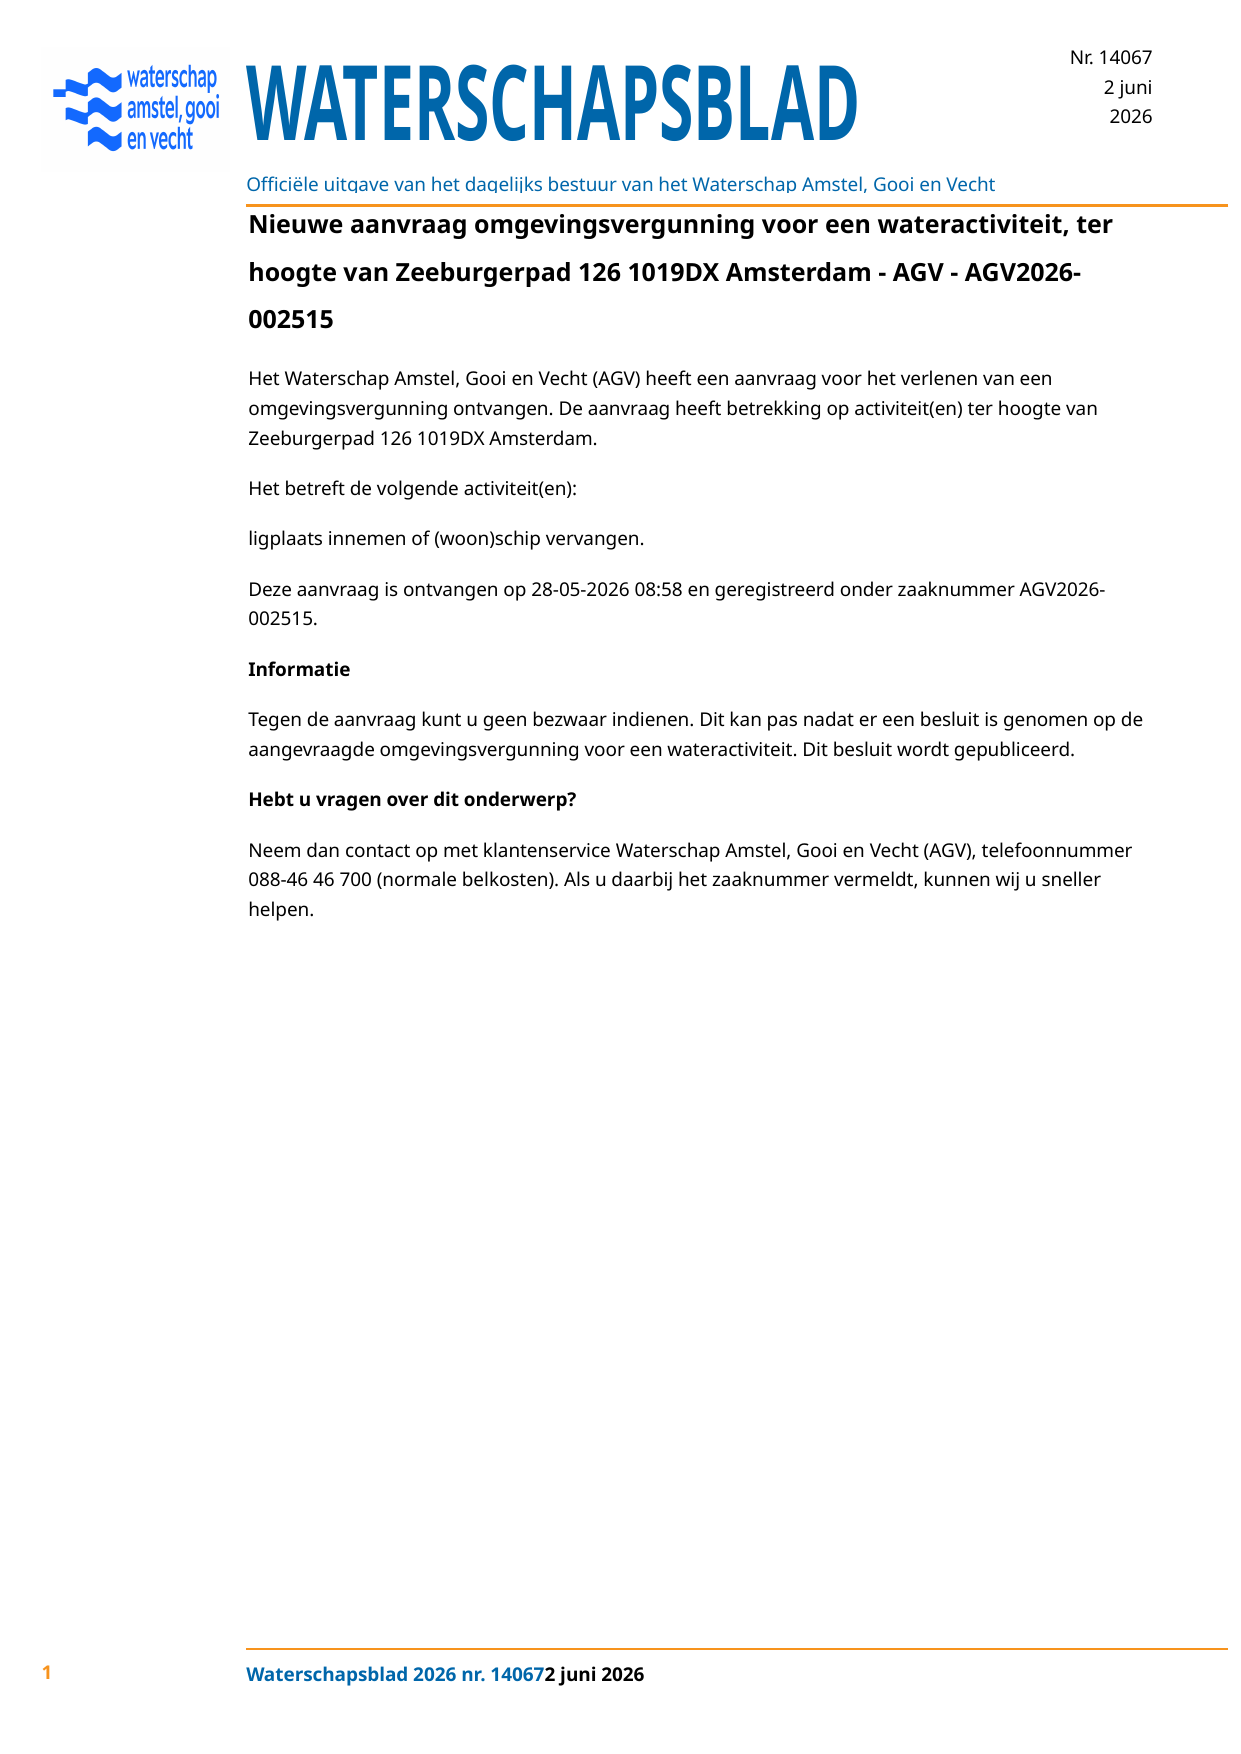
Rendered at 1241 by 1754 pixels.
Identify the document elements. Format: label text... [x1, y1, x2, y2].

text Informatie [248, 656, 1152, 682]
text Het betreft de volgende activiteit(en): [248, 475, 1152, 501]
text Nieuwe aanvraag omgevingsvergunning voor een wateractiviteit, ter hoogte van Zeeburgerpad 126 1019DX Amsterdam - AGV - AGV2026-002515 [248, 207, 1152, 336]
picture [41, 47, 231, 172]
text Het Waterschap Amstel, Gooi en Vecht (AGV) heeft een aanvraag voor het verlenen van een omgevingsvergunning ontvangen. De aanvraag heeft betrekking op activiteit(en) ter hoogte van Zeeburgerpad 126 1019DX Amsterdam. [248, 366, 1152, 450]
text Tegen de aanvraag kunt u geen bezwaar indienen. Dit kan pas nadat er een besluit is genomen op de aangevraagde omgevingsvergunning voor een wateractiviteit. Dit besluit wordt gepubliceerd. [248, 706, 1152, 762]
text Hebt u vragen over dit onderwerp? [248, 786, 1152, 812]
text ligplaats innemen of (woon)schip vervangen. [248, 526, 1152, 551]
text Neem dan contact op met klantenservice Waterschap Amstel, Gooi en Vecht (AGV), telefoonnummer 088-46 46 700 (normale belkosten). Als u daarbij het zaaknummer vermeldt, kunnen wij u sneller helpen. [248, 837, 1152, 922]
text Deze aanvraag is ontvangen op 28-05-2026 08:58 en geregistreerd onder zaaknummer AGV2026-002515. [248, 576, 1152, 631]
